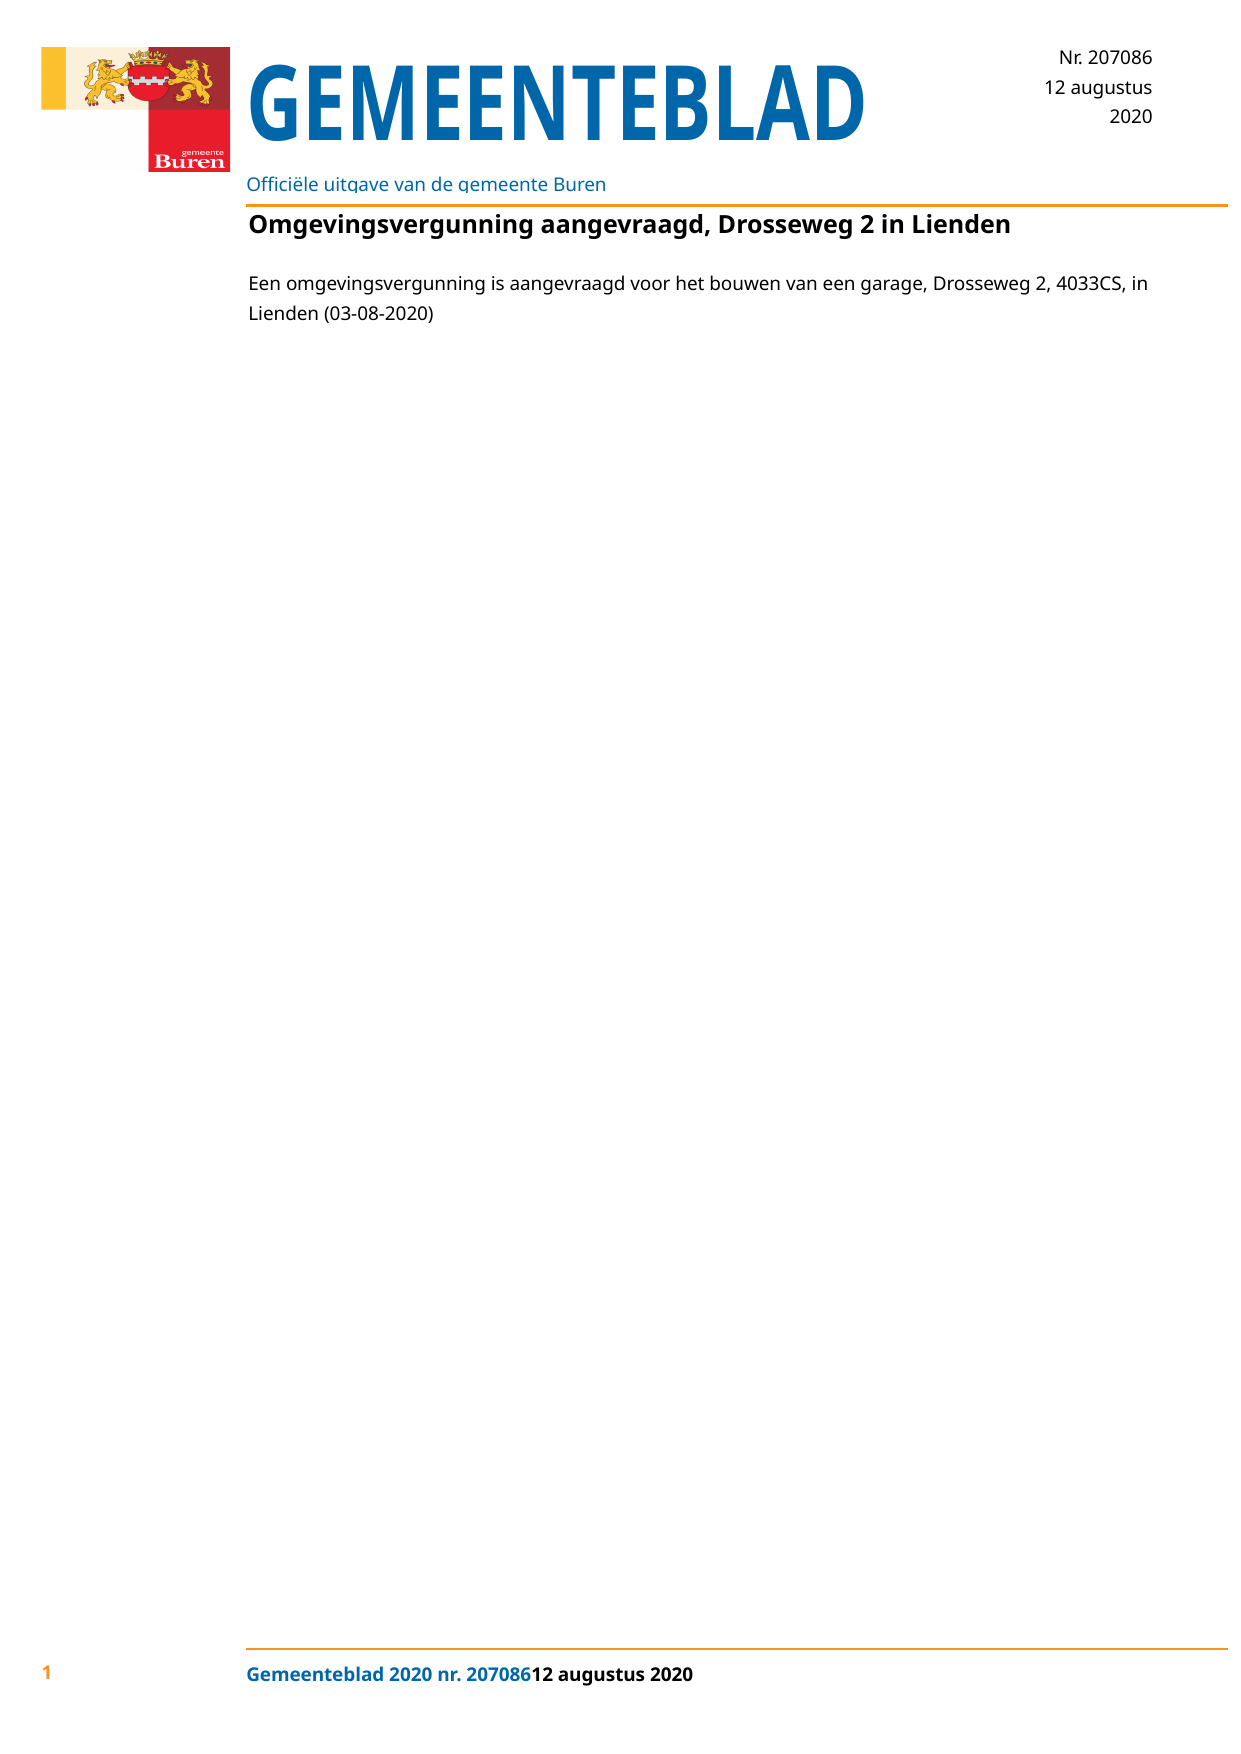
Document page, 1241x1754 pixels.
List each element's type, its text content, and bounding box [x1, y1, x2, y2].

picture [41, 47, 231, 172]
text Een omgevingsvergunning is aangevraagd voor het bouwen van een garage, Drosseweg 2, 4033CS, in Lienden (03-08-2020) [248, 270, 1152, 326]
text Omgevingsvergunning aangevraagd, Drosseweg 2 in Lienden [248, 207, 1152, 241]
